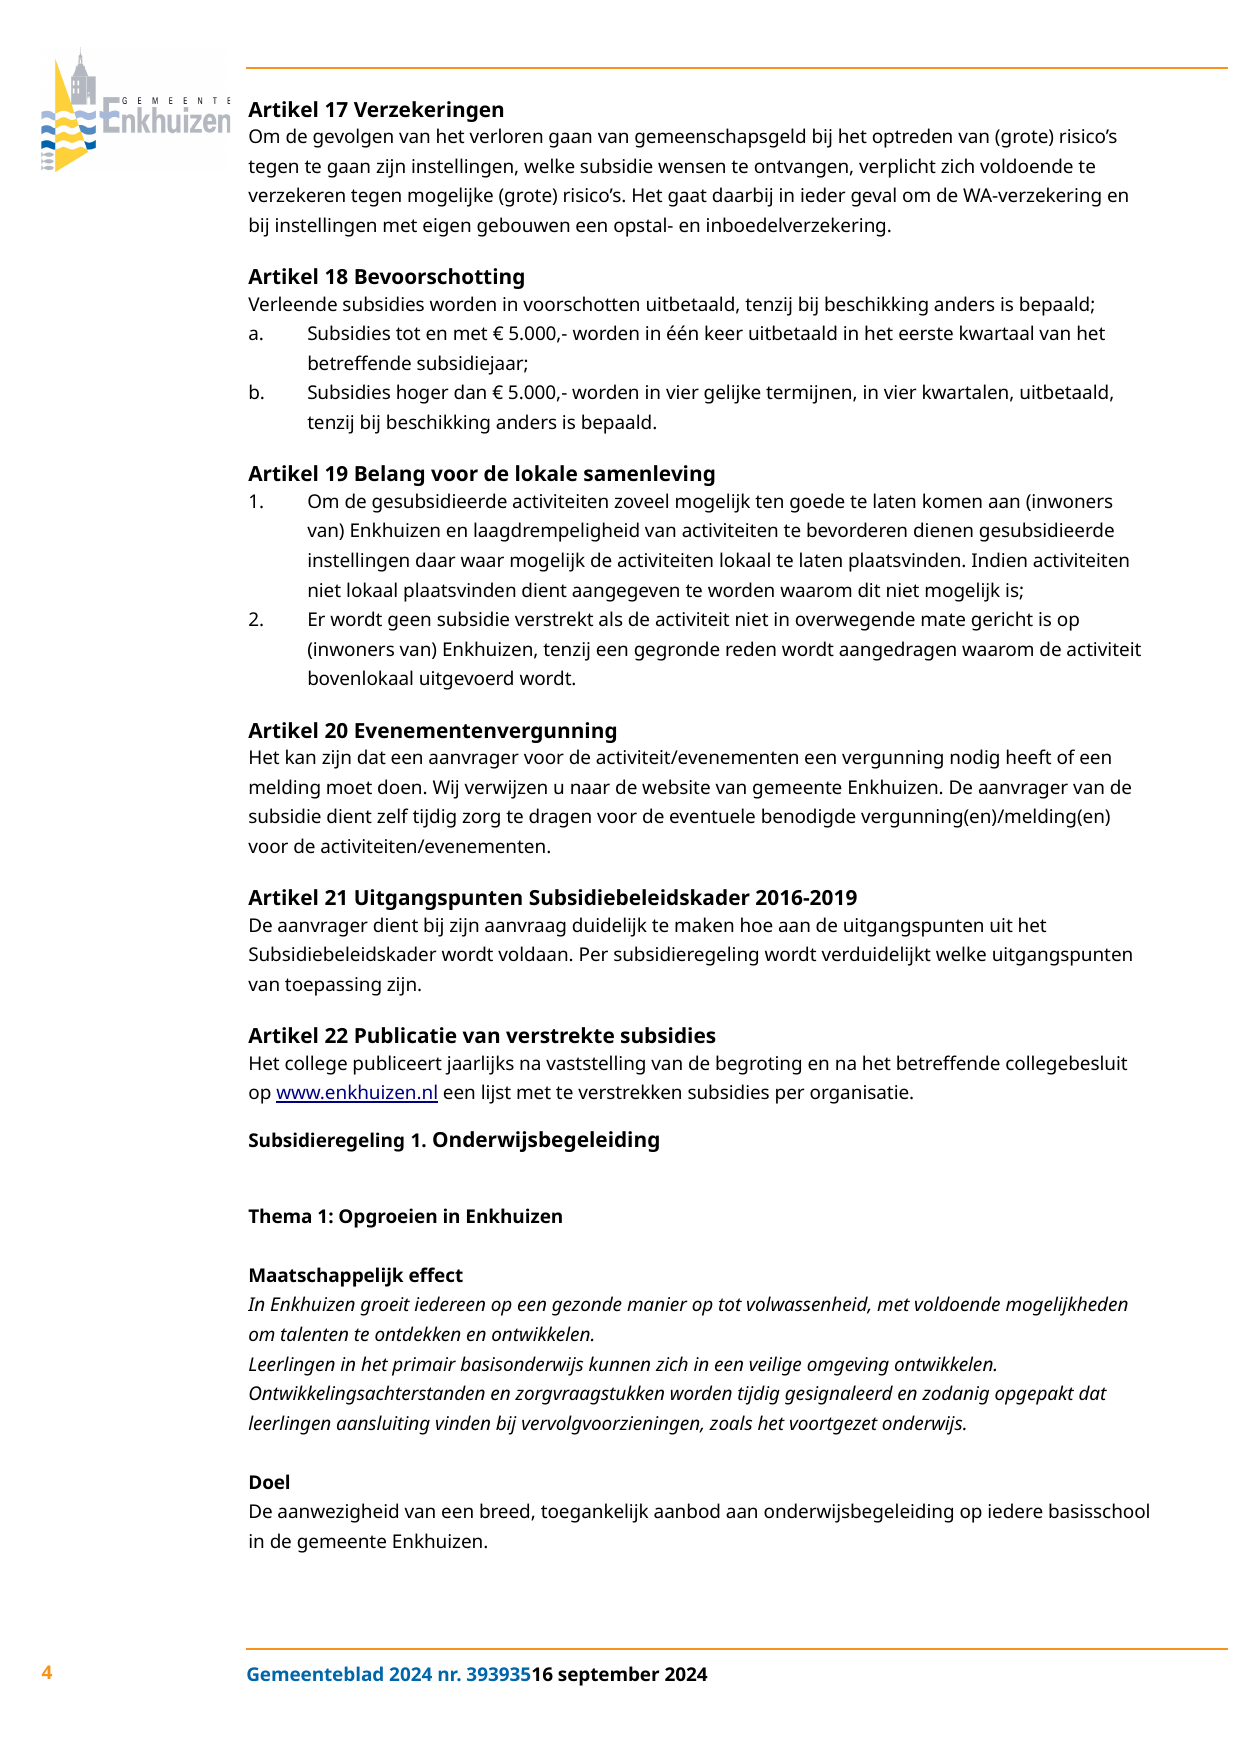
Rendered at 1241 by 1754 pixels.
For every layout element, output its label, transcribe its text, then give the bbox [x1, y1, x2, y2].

text Artikel 19 Belang voor de lokale samenleving [248, 459, 1152, 488]
text Artikel 18 Bevoorschotting [248, 262, 1152, 291]
text Subsidieregeling 1. Onderwijsbegeleiding [248, 1125, 1152, 1154]
picture [41, 47, 231, 172]
text Verleende subsidies worden in voorschotten uitbetaald, tenzij bij beschikking anders is bepaald; [248, 291, 1152, 317]
text Om de gevolgen van het verloren gaan van gemeenschapsgeld bij het optreden van (grote) risico’s tegen te gaan zijn instellingen, welke subsidie wensen te ontvangen, verplicht zich voldoende te verzekeren tegen mogelijke (grote) risico’s. Het gaat daarbij in ieder geval om de WA-verzekering en bij instellingen met eigen gebouwen een opstal- en inboedelverzekering. [248, 123, 1152, 238]
text Artikel 21 Uitgangspunten Subsidiebeleidskader 2016-2019 [248, 883, 1152, 912]
list Subsidies tot en met € 5.000,- worden in één keer uitbetaald in het eerste kwartaal van het betreffende subsidiejaar; [248, 320, 1152, 376]
text De aanwezigheid van een breed, toegankelijk aanbod aan onderwijsbegeleiding op iedere basisschool in de gemeente Enkhuizen. [248, 1499, 1152, 1554]
list Subsidies hoger dan € 5.000,- worden in vier gelijke termijnen, in vier kwartalen, uitbetaald, tenzij bij beschikking anders is bepaald. [248, 379, 1152, 435]
list Om de gesubsidieerde activiteiten zoveel mogelijk ten goede te laten komen aan (inwoners van) Enkhuizen en laagdrempeligheid van activiteiten te bevorderen dienen gesubsidieerde instellingen daar waar mogelijk de activiteiten lokaal te laten plaatsvinden. Indien activiteiten niet lokaal plaatsvinden dient aangegeven te worden waarom dit niet mogelijk is; [248, 488, 1152, 602]
text In Enkhuizen groeit iedereen op een gezonde manier op tot volwassenheid, met voldoende mogelijkheden om talenten te ontdekken en ontwikkelen. [248, 1292, 1152, 1347]
text De aanvrager dient bij zijn aanvraag duidelijk te maken hoe aan de uitgangspunten uit het Subsidiebeleidskader wordt voldaan. Per subsidieregeling wordt verduidelijkt welke uitgangspunten van toepassing zijn. [248, 912, 1152, 997]
text Artikel 22 Publicatie van verstrekte subsidies [248, 1022, 1152, 1050]
text Het kan zijn dat een aanvrager voor de activiteit/evenementen een vergunning nodig heeft of een melding moet doen. Wij verwijzen u naar de website van gemeente Enkhuizen. De aanvrager van de subsidie dient zelf tijdig zorg te dragen voor de eventuele benodigde vergunning(en)/melding(en) voor de activiteiten/evenementen. [248, 744, 1152, 859]
list Er wordt geen subsidie verstrekt als de activiteit niet in overwegende mate gericht is op (inwoners van) Enkhuizen, tenzij een gegronde reden wordt aangedragen waarom de activiteit bovenlokaal uitgevoerd wordt. [248, 606, 1152, 691]
text Thema 1: Opgroeien in Enkhuizen [248, 1203, 1152, 1229]
text Leerlingen in het primair basisonderwijs kunnen zich in een veilige omgeving ontwikkelen. Ontwikkelingsachterstanden en zorgvraagstukken worden tijdig gesignaleerd en zodanig opgepakt dat leerlingen aansluiting vinden bij vervolgvoorzieningen, zoals het voortgezet onderwijs. [248, 1351, 1152, 1436]
text Artikel 20 Evenementenvergunning [248, 716, 1152, 744]
text Artikel 17 Verzekeringen [248, 95, 1152, 123]
text Maatschappelijk effect [248, 1262, 1152, 1288]
text Doel [248, 1469, 1152, 1495]
text Het college publiceert jaarlijks na vaststelling van de begroting en na het betreffende collegebesluit op www.enkhuizen.nl een lijst met te verstrekken subsidies per organisatie. [248, 1050, 1152, 1105]
